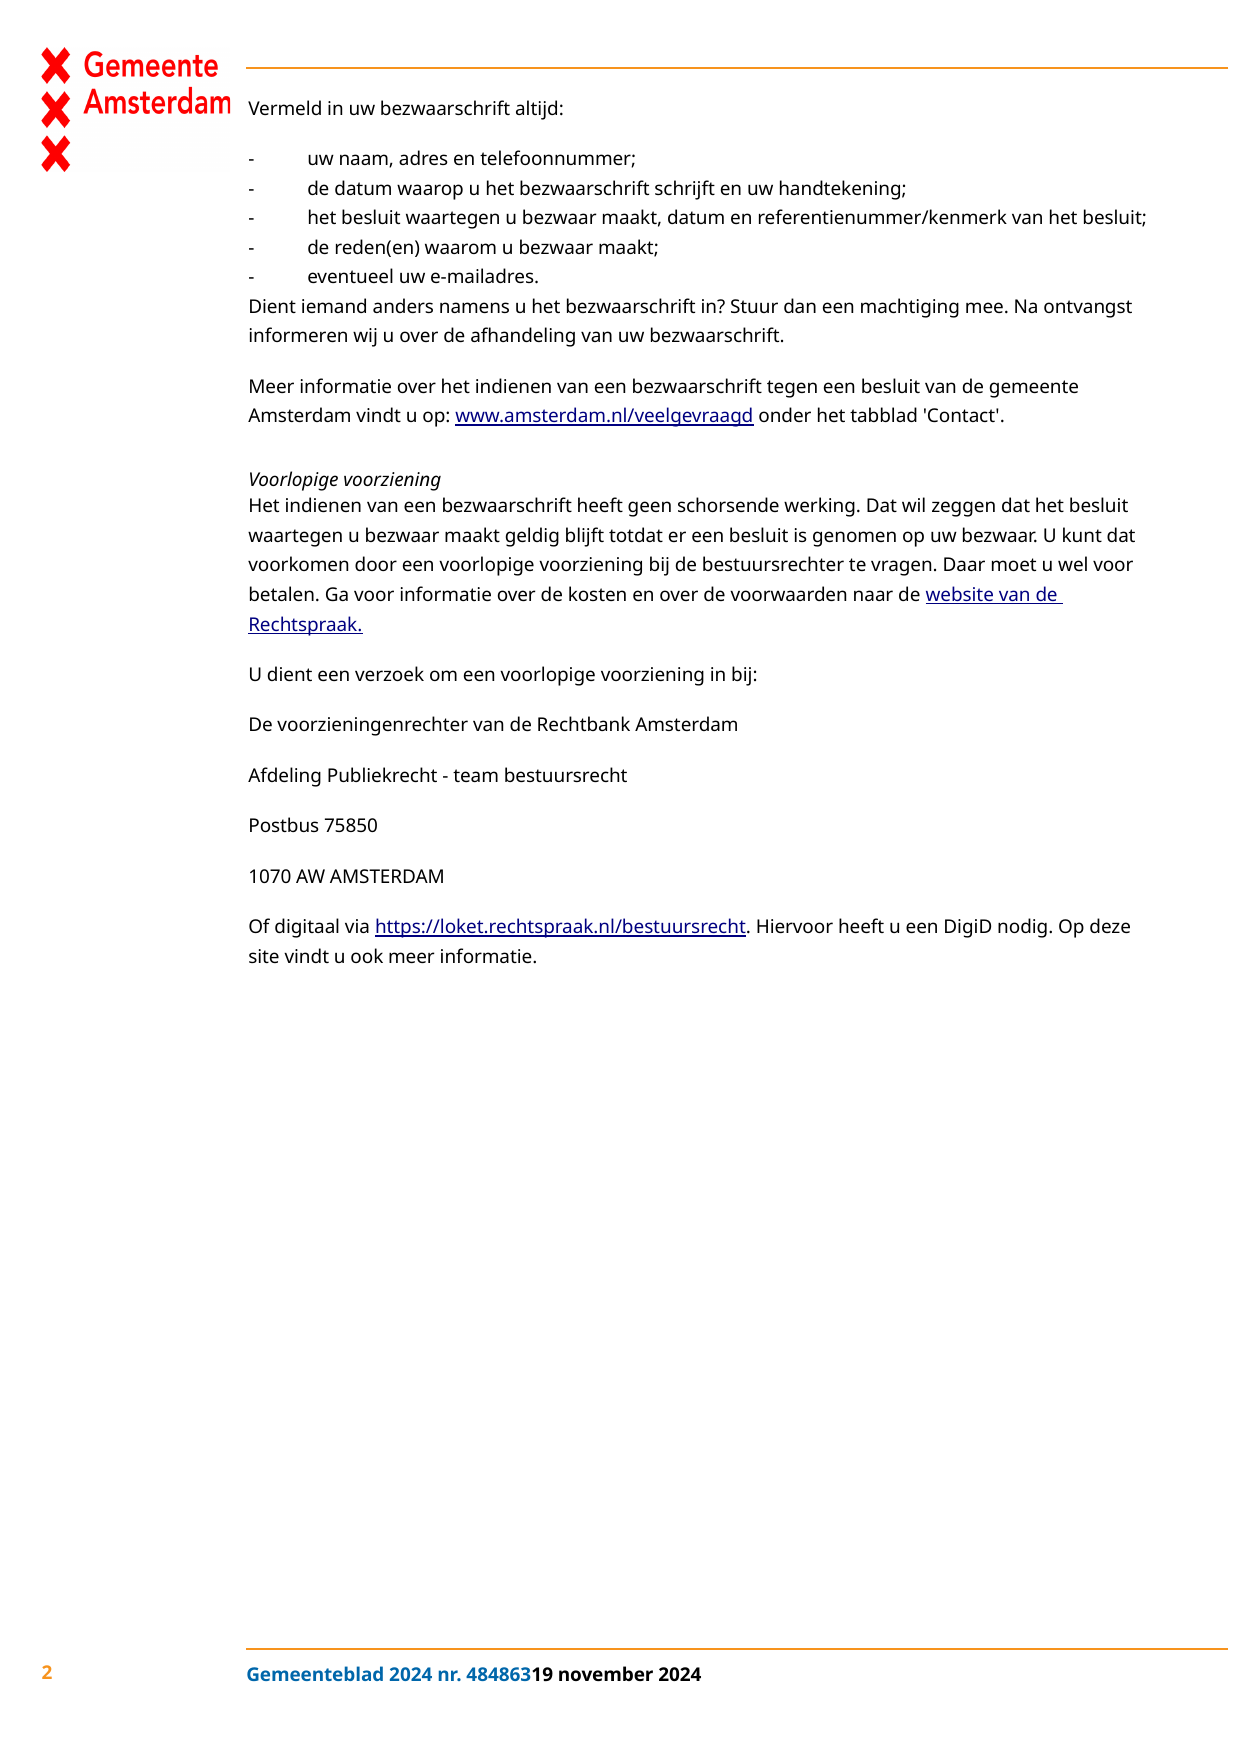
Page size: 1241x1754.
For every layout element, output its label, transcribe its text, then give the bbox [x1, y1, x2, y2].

text Het indienen van een bezwaarschrift heeft geen schorsende werking. Dat wil zeggen dat het besluit waartegen u bezwaar maakt geldig blijft totdat er een besluit is genomen op uw bezwaar. U kunt dat voorkomen door een voorlopige voorziening bij de bestuursrechter te vragen. Daar moet u wel voor betalen. Ga voor informatie over de kosten en over de voorwaarden naar de website van de Rechtspraak. [248, 492, 1152, 636]
list het besluit waartegen u bezwaar maakt, datum en referentienummer/kenmerk van het besluit; [248, 204, 1152, 230]
text Afdeling Publiekrecht - team bestuursrecht [248, 762, 1152, 788]
list de reden(en) waarom u bezwaar maakt; [248, 234, 1152, 260]
picture [41, 47, 231, 172]
text Vermeld in uw bezwaarschrift altijd: [248, 95, 1152, 121]
text Dient iemand anders namens u het bezwaarschrift in? Stuur dan een machtiging mee. Na ontvangst informeren wij u over de afhandeling van uw bezwaarschrift. [248, 293, 1152, 348]
list eventueel uw e-mailadres. [248, 263, 1152, 289]
text Postbus 75850 [248, 812, 1152, 838]
text U dient een verzoek om een voorlopige voorziening in bij: [248, 661, 1152, 687]
text Voorlopige voorziening [248, 467, 1152, 492]
list uw naam, adres en telefoonnummer; [248, 145, 1152, 171]
text De voorzieningenrechter van de Rechtbank Amsterdam [248, 712, 1152, 737]
text 1070 AW AMSTERDAM [248, 863, 1152, 888]
text Meer informatie over het indienen van een bezwaarschrift tegen een besluit van de gemeente Amsterdam vindt u op: www.amsterdam.nl/veelgevraagd onder het tabblad 'Contact'. [248, 373, 1152, 428]
list de datum waarop u het bezwaarschrift schrijft en uw handtekening; [248, 175, 1152, 201]
text Of digitaal via https://loket.rechtspraak.nl/bestuursrecht. Hiervoor heeft u een DigiD nodig. Op deze site vindt u ook meer informatie. [248, 913, 1152, 968]
